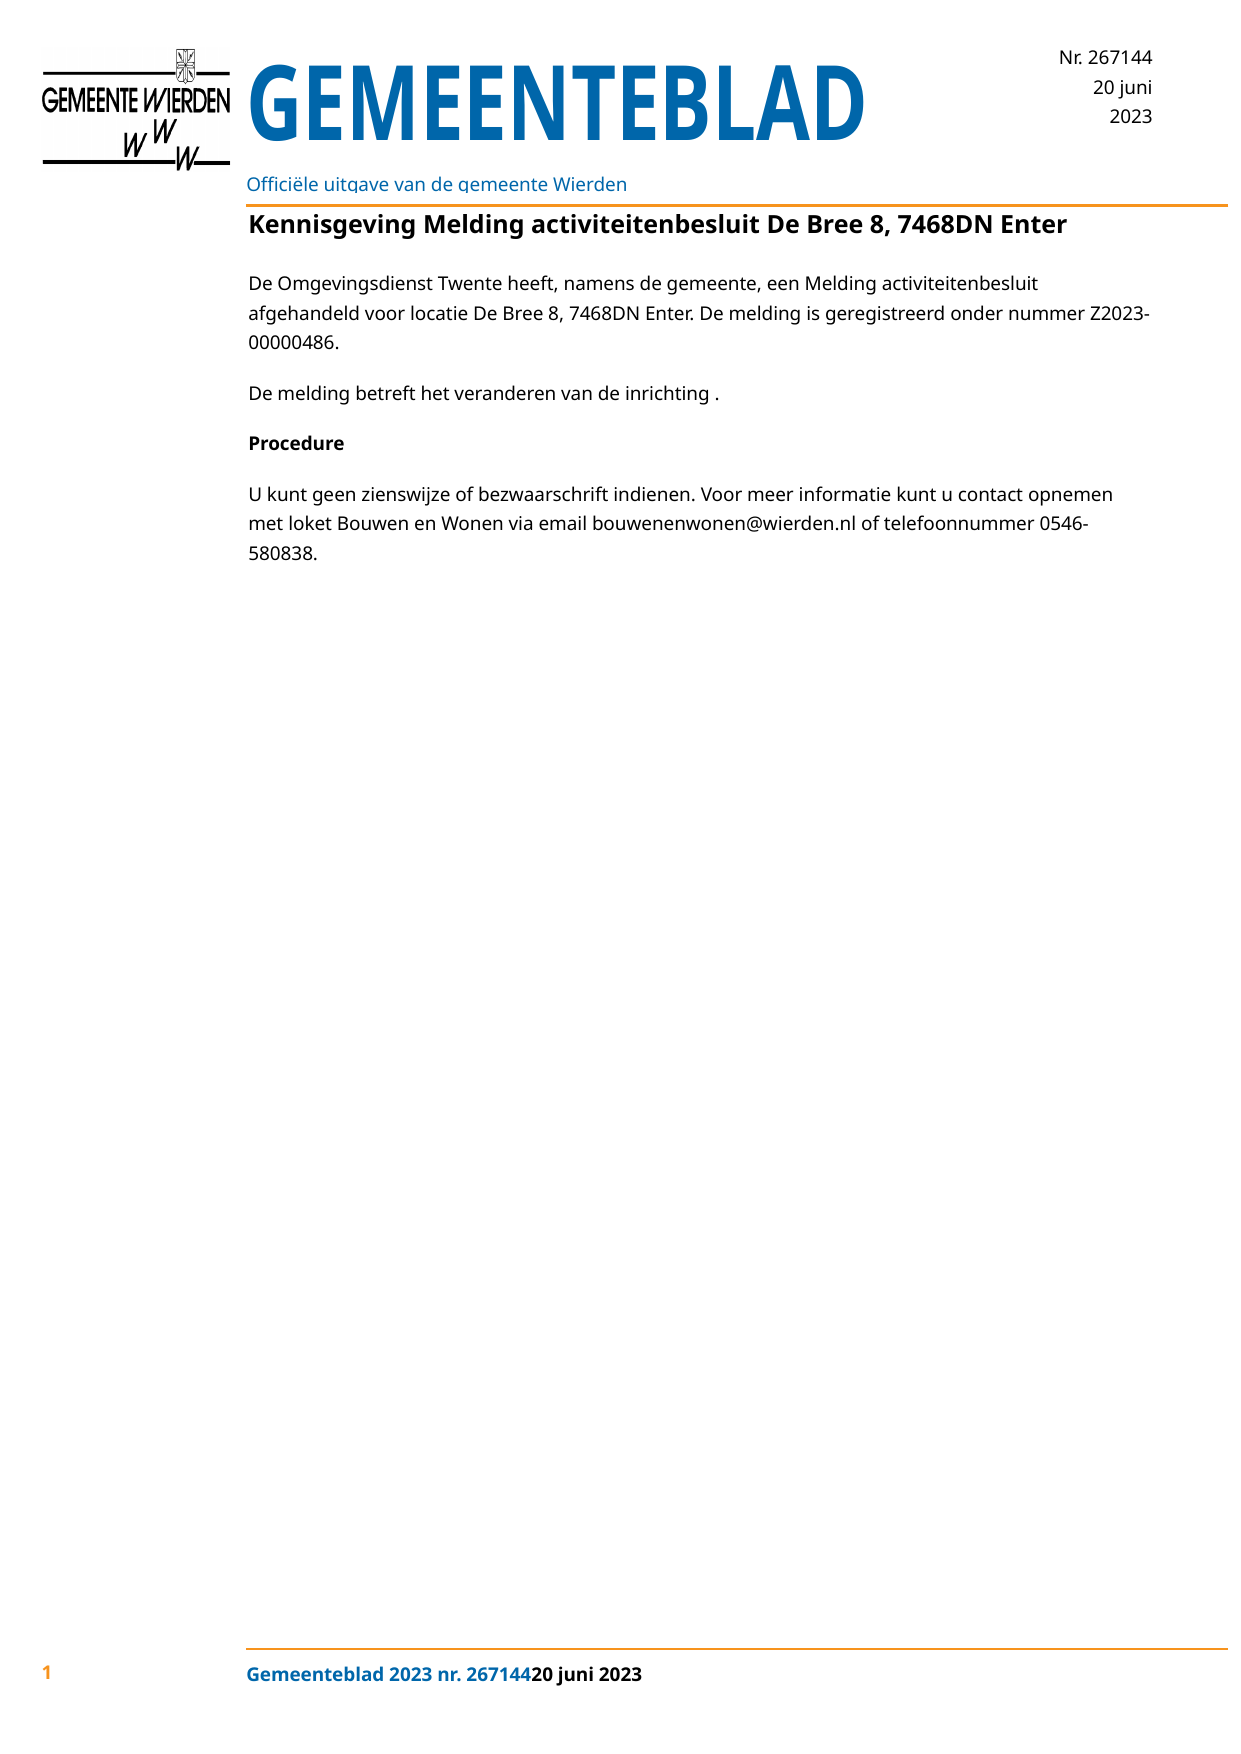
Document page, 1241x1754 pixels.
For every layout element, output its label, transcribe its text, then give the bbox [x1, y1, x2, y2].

text Procedure [248, 430, 1152, 456]
text Kennisgeving Melding activiteitenbesluit De Bree 8, 7468DN Enter [248, 207, 1152, 241]
picture [41, 47, 231, 172]
text De melding betreft het veranderen van de inrichting . [248, 380, 1152, 406]
text De Omgevingsdienst Twente heeft, namens de gemeente, een Melding activiteitenbesluit afgehandeld voor locatie De Bree 8, 7468DN Enter. De melding is geregistreerd onder nummer Z2023-00000486. [248, 270, 1152, 355]
text U kunt geen zienswijze of bezwaarschrift indienen. Voor meer informatie kunt u contact opnemen met loket Bouwen en Wonen via email bouwenenwonen@wierden.nl of telefoonnummer 0546-580838. [248, 481, 1152, 566]
